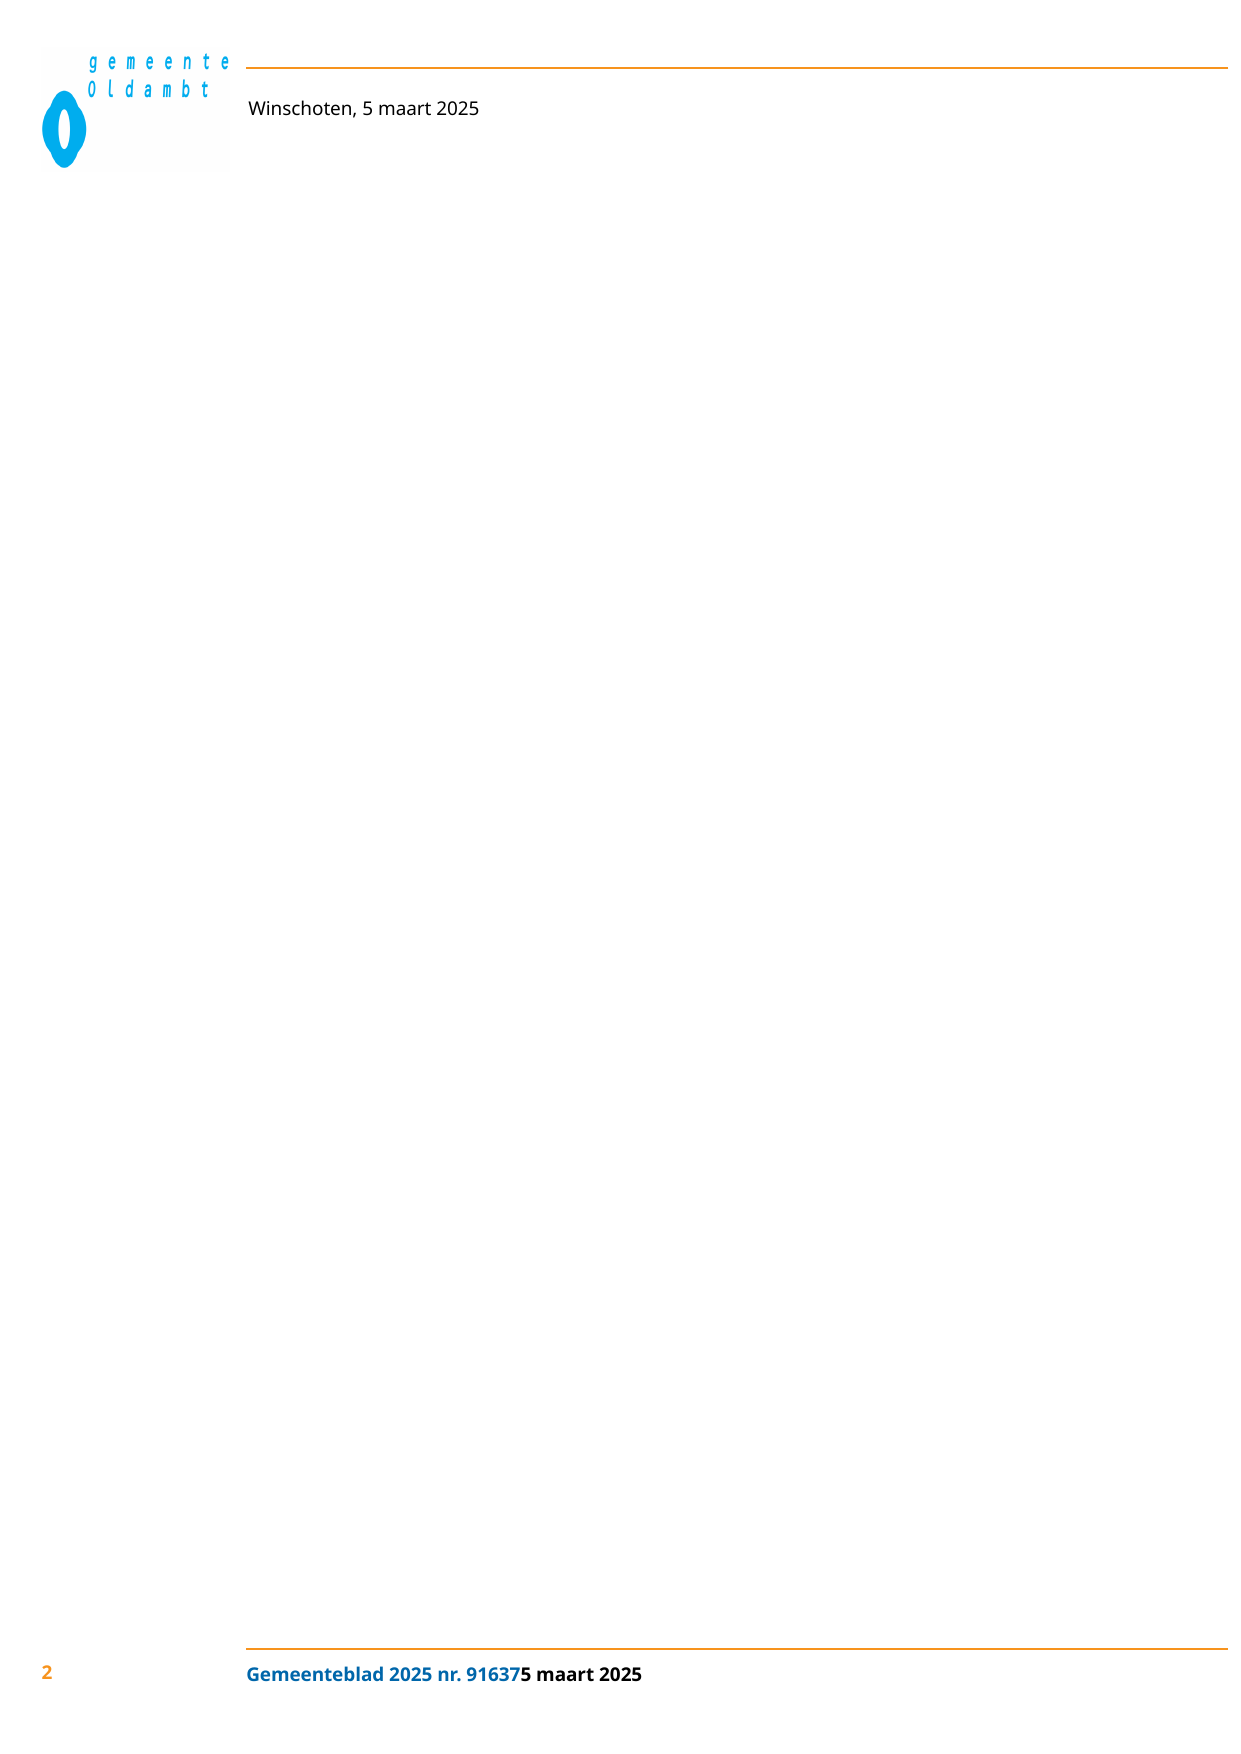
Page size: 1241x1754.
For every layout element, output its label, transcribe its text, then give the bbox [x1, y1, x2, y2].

picture [41, 47, 231, 172]
text Winschoten, 5 maart 2025 [248, 95, 1152, 121]
